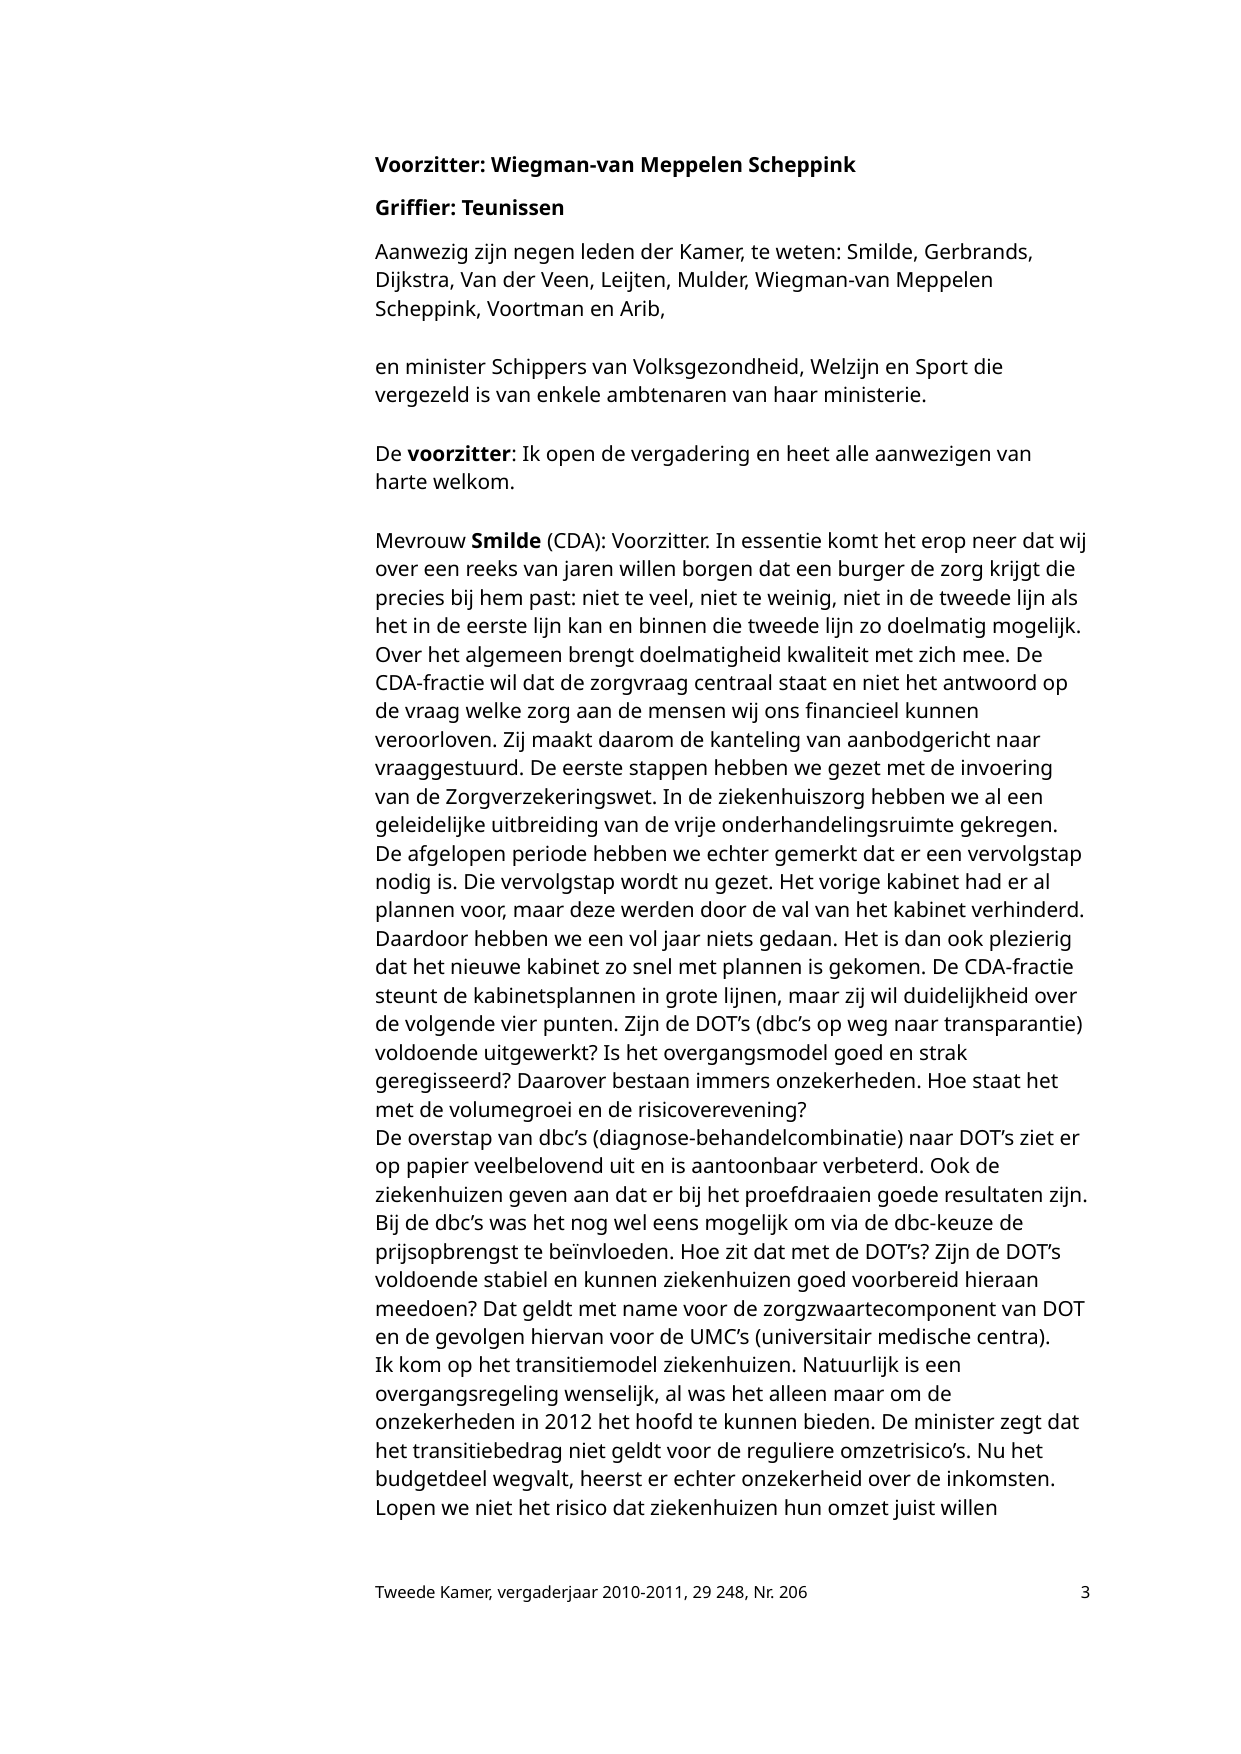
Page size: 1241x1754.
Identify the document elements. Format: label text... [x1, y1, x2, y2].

text Griffier: Teunissen [375, 193, 1090, 222]
text Voorzitter: Wiegman-van Meppelen Scheppink [375, 150, 1090, 178]
text Ik kom op het transitiemodel ziekenhuizen. Natuurlijk is een overgangsregeling wenselijk, al was het alleen maar om de onzekerheden in 2012 het hoofd te kunnen bieden. De minister zegt dat het transitiebedrag niet geldt voor de reguliere omzetrisico’s. Nu het budgetdeel wegvalt, heerst er echter onzekerheid over de inkomsten. Lopen we niet het risico dat ziekenhuizen hun omzet juist willen [375, 1351, 1090, 1521]
text De overstap van dbc’s (diagnose-behandelcombinatie) naar DOT’s ziet er op papier veelbelovend uit en is aantoonbaar verbeterd. Ook de ziekenhuizen geven aan dat er bij het proefdraaien goede resultaten zijn. Bij de dbc’s was het nog wel eens mogelijk om via de dbc-keuze de prijsopbrengst te beïnvloeden. Hoe zit dat met de DOT’s? Zijn de DOT’s voldoende stabiel en kunnen ziekenhuizen goed voorbereid hieraan meedoen? Dat geldt met name voor de zorgzwaartecomponent van DOT en de gevolgen hiervan voor de UMC’s (universitair medische centra). [375, 1123, 1090, 1351]
text Aanwezig zijn negen leden der Kamer, te weten: Smilde, Gerbrands, Dijkstra, Van der Veen, Leijten, Mulder, Wiegman-van Meppelen Scheppink, Voortman en Arib, [375, 237, 1090, 322]
text en minister Schippers van Volksgezondheid, Welzijn en Sport die vergezeld is van enkele ambtenaren van haar ministerie. [375, 352, 1090, 409]
text De voorzitter: Ik open de vergadering en heet alle aanwezigen van harte welkom. [375, 439, 1090, 496]
text Mevrouw Smilde (CDA): Voorzitter. In essentie komt het erop neer dat wij over een reeks van jaren willen borgen dat een burger de zorg krijgt die precies bij hem past: niet te veel, niet te weinig, niet in de tweede lijn als het in de eerste lijn kan en binnen die tweede lijn zo doelmatig mogelijk. Over het algemeen brengt doelmatigheid kwaliteit met zich mee. De CDA-fractie wil dat de zorgvraag centraal staat en niet het antwoord op de vraag welke zorg aan de mensen wij ons financieel kunnen veroorloven. Zij maakt daarom de kanteling van aanbodgericht naar vraaggestuurd. De eerste stappen hebben we gezet met de invoering van de Zorgverzekeringswet. In de ziekenhuiszorg hebben we al een geleidelijke uitbreiding van de vrije onderhandelingsruimte gekregen. De afgelopen periode hebben we echter gemerkt dat er een vervolgstap nodig is. Die vervolgstap wordt nu gezet. Het vorige kabinet had er al plannen voor, maar deze werden door de val van het kabinet verhinderd. Daardoor hebben we een vol jaar niets gedaan. Het is dan ook plezierig dat het nieuwe kabinet zo snel met plannen is gekomen. De CDA-fractie steunt de kabinetsplannen in grote lijnen, maar zij wil duidelijkheid over de volgende vier punten. Zijn de DOT’s (dbc’s op weg naar transparantie) voldoende uitgewerkt? Is het overgangsmodel goed en strak geregisseerd? Daarover bestaan immers onzekerheden. Hoe staat het met de volumegroei en de risicoverevening? [375, 526, 1090, 1123]
